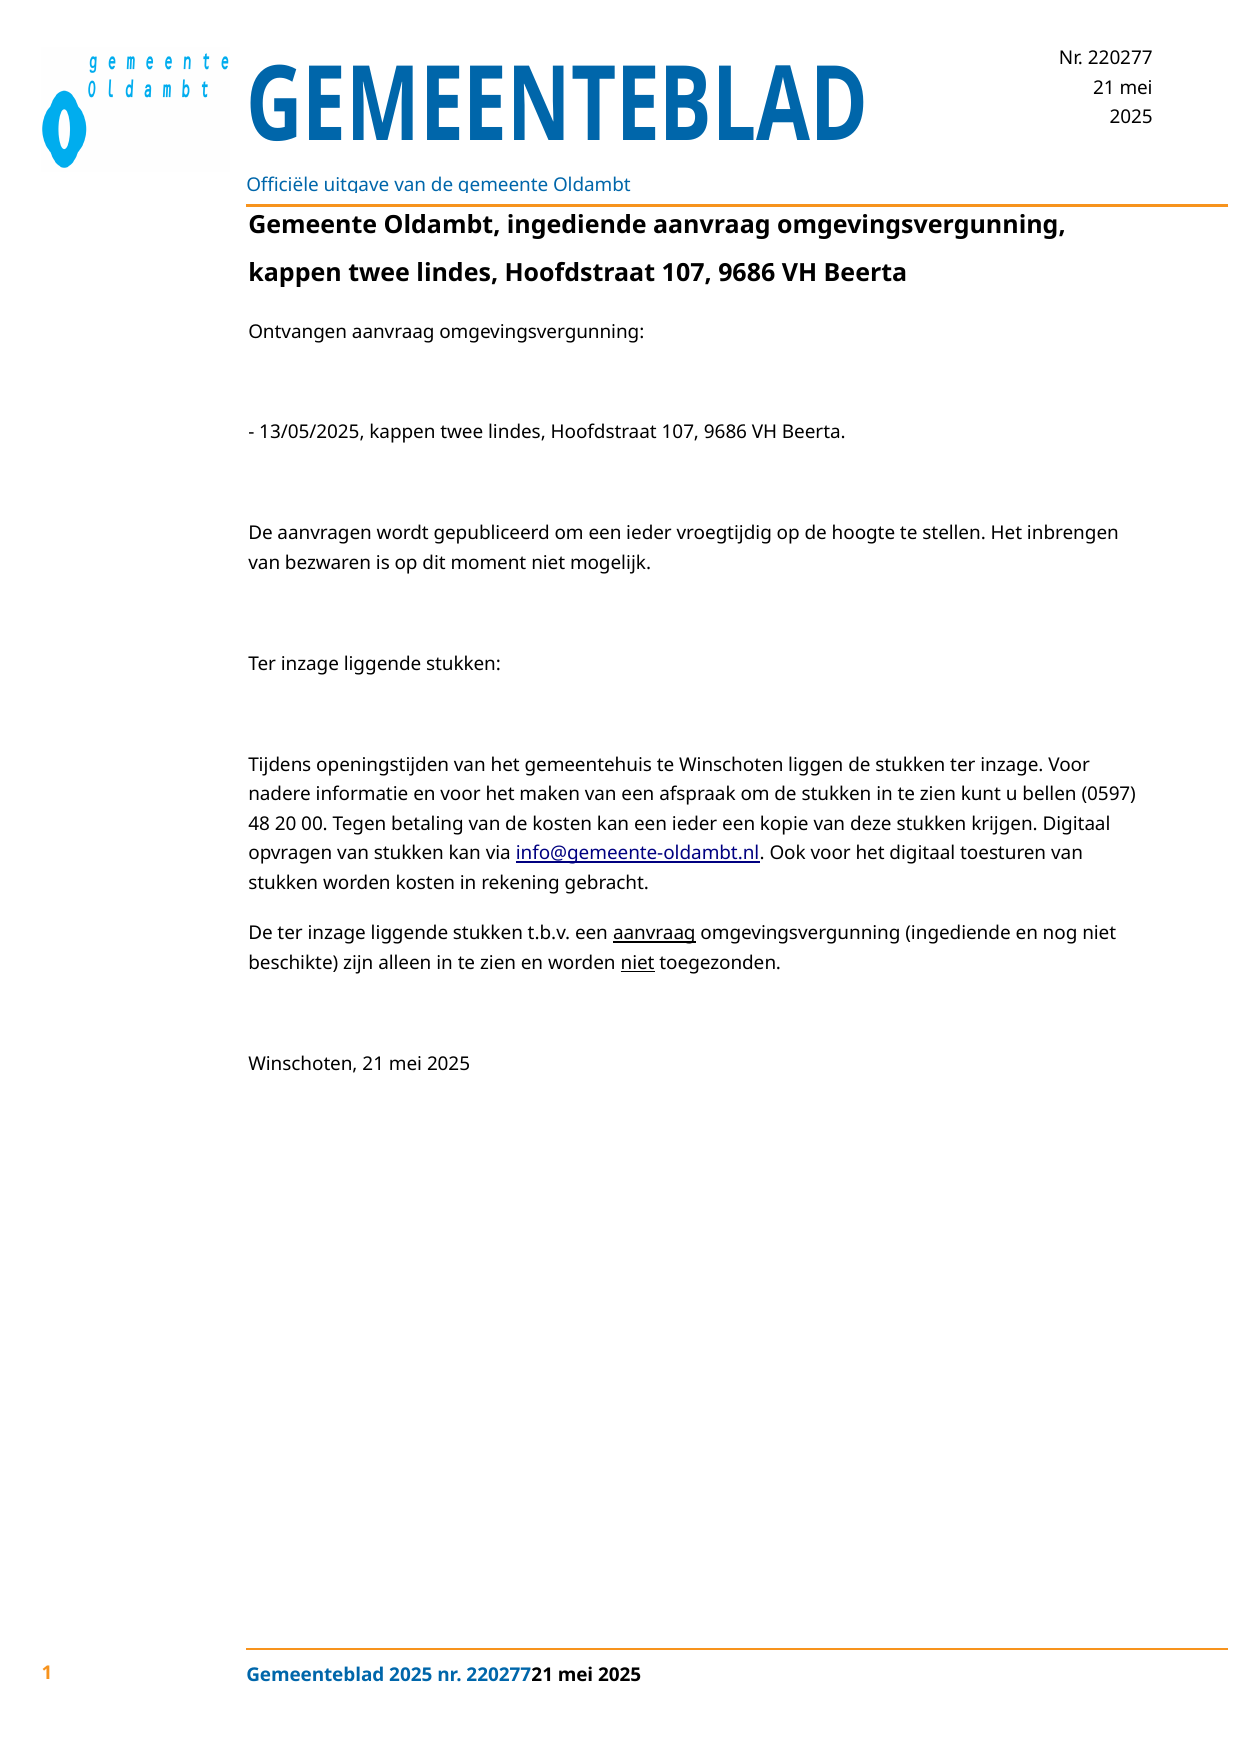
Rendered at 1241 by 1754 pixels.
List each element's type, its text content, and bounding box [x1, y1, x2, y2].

text Gemeente Oldambt, ingediende aanvraag omgevingsvergunning, kappen twee lindes, Hoofdstraat 107, 9686 VH Beerta [248, 207, 1152, 288]
text Tijdens openingstijden van het gemeentehuis te Winschoten liggen de stukken ter inzage. Voor nadere informatie en voor het maken van een afspraak om de stukken in te zien kunt u bellen (0597) 48 20 00. Tegen betaling van de kosten kan een ieder een kopie van deze stukken krijgen. Digitaal opvragen van stukken kan via info@gemeente-oldambt.nl. Ook voor het digitaal toesturen van stukken worden kosten in rekening gebracht. [248, 751, 1152, 895]
picture [41, 47, 231, 172]
text De ter inzage liggende stukken t.b.v. een aanvraag omgevingsvergunning (ingediende en nog niet beschikte) zijn alleen in te zien en worden niet toegezonden. [248, 919, 1152, 975]
text Ter inzage liggende stukken: [248, 650, 1152, 676]
text Ontvangen aanvraag omgevingsvergunning: [248, 318, 1152, 344]
text - 13/05/2025, kappen twee lindes, Hoofdstraat 107, 9686 VH Beerta. [248, 419, 1152, 444]
text Winschoten, 21 mei 2025 [248, 1050, 1152, 1076]
text De aanvragen wordt gepubliceerd om een ieder vroegtijdig op de hoogte te stellen. Het inbrengen van bezwaren is op dit moment niet mogelijk. [248, 519, 1152, 575]
